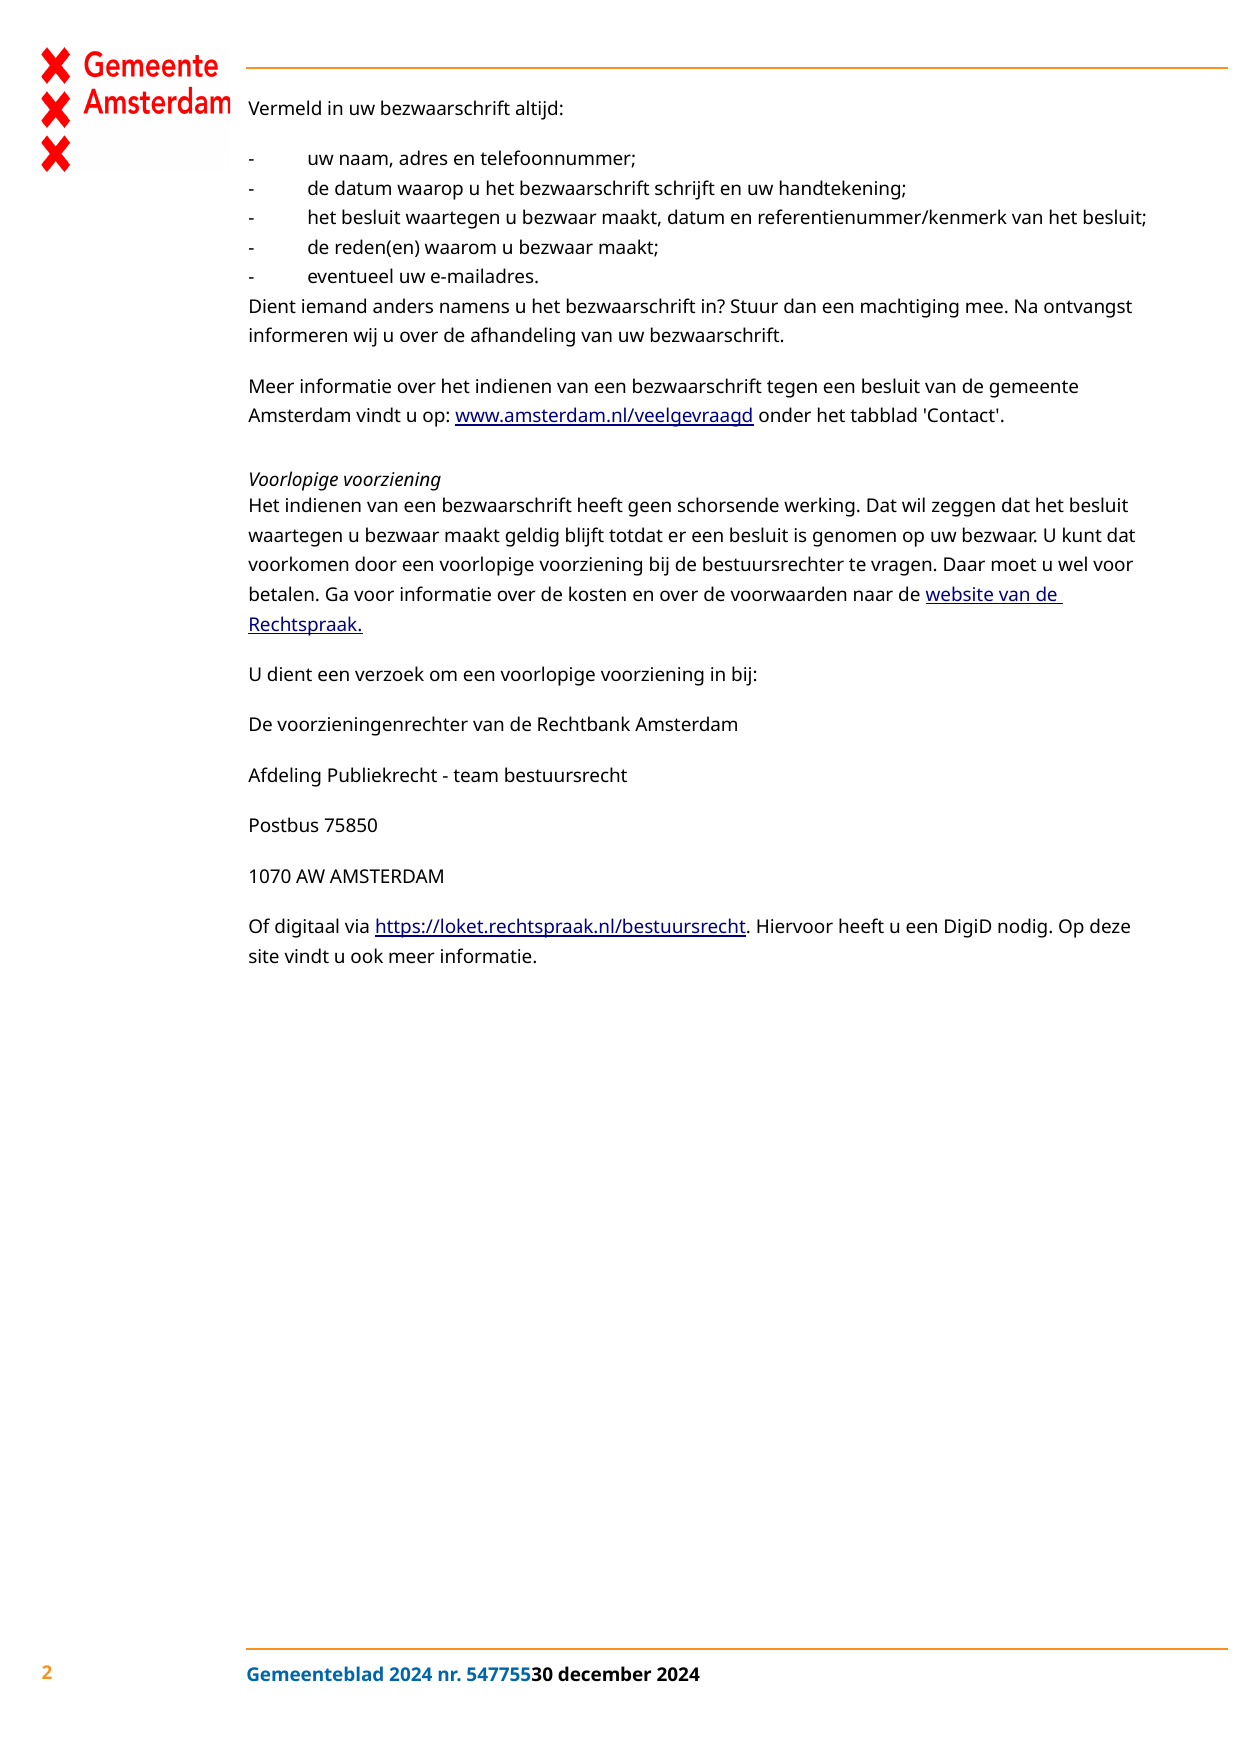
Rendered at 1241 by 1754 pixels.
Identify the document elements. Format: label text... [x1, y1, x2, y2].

text Postbus 75850 [248, 812, 1152, 838]
list de datum waarop u het bezwaarschrift schrijft en uw handtekening; [248, 175, 1152, 201]
list de reden(en) waarom u bezwaar maakt; [248, 234, 1152, 260]
text U dient een verzoek om een voorlopige voorziening in bij: [248, 661, 1152, 687]
text Of digitaal via https://loket.rechtspraak.nl/bestuursrecht. Hiervoor heeft u een DigiD nodig. Op deze site vindt u ook meer informatie. [248, 913, 1152, 968]
text Vermeld in uw bezwaarschrift altijd: [248, 95, 1152, 121]
picture [41, 47, 231, 172]
list eventueel uw e-mailadres. [248, 263, 1152, 289]
text Het indienen van een bezwaarschrift heeft geen schorsende werking. Dat wil zeggen dat het besluit waartegen u bezwaar maakt geldig blijft totdat er een besluit is genomen op uw bezwaar. U kunt dat voorkomen door een voorlopige voorziening bij de bestuursrechter te vragen. Daar moet u wel voor betalen. Ga voor informatie over de kosten en over de voorwaarden naar de website van de Rechtspraak. [248, 492, 1152, 636]
text De voorzieningenrechter van de Rechtbank Amsterdam [248, 712, 1152, 737]
text 1070 AW AMSTERDAM [248, 863, 1152, 888]
text Afdeling Publiekrecht - team bestuursrecht [248, 762, 1152, 788]
text Voorlopige voorziening [248, 467, 1152, 492]
list uw naam, adres en telefoonnummer; [248, 145, 1152, 171]
text Dient iemand anders namens u het bezwaarschrift in? Stuur dan een machtiging mee. Na ontvangst informeren wij u over de afhandeling van uw bezwaarschrift. [248, 293, 1152, 348]
text Meer informatie over het indienen van een bezwaarschrift tegen een besluit van de gemeente Amsterdam vindt u op: www.amsterdam.nl/veelgevraagd onder het tabblad 'Contact'. [248, 373, 1152, 428]
list het besluit waartegen u bezwaar maakt, datum en referentienummer/kenmerk van het besluit; [248, 204, 1152, 230]
